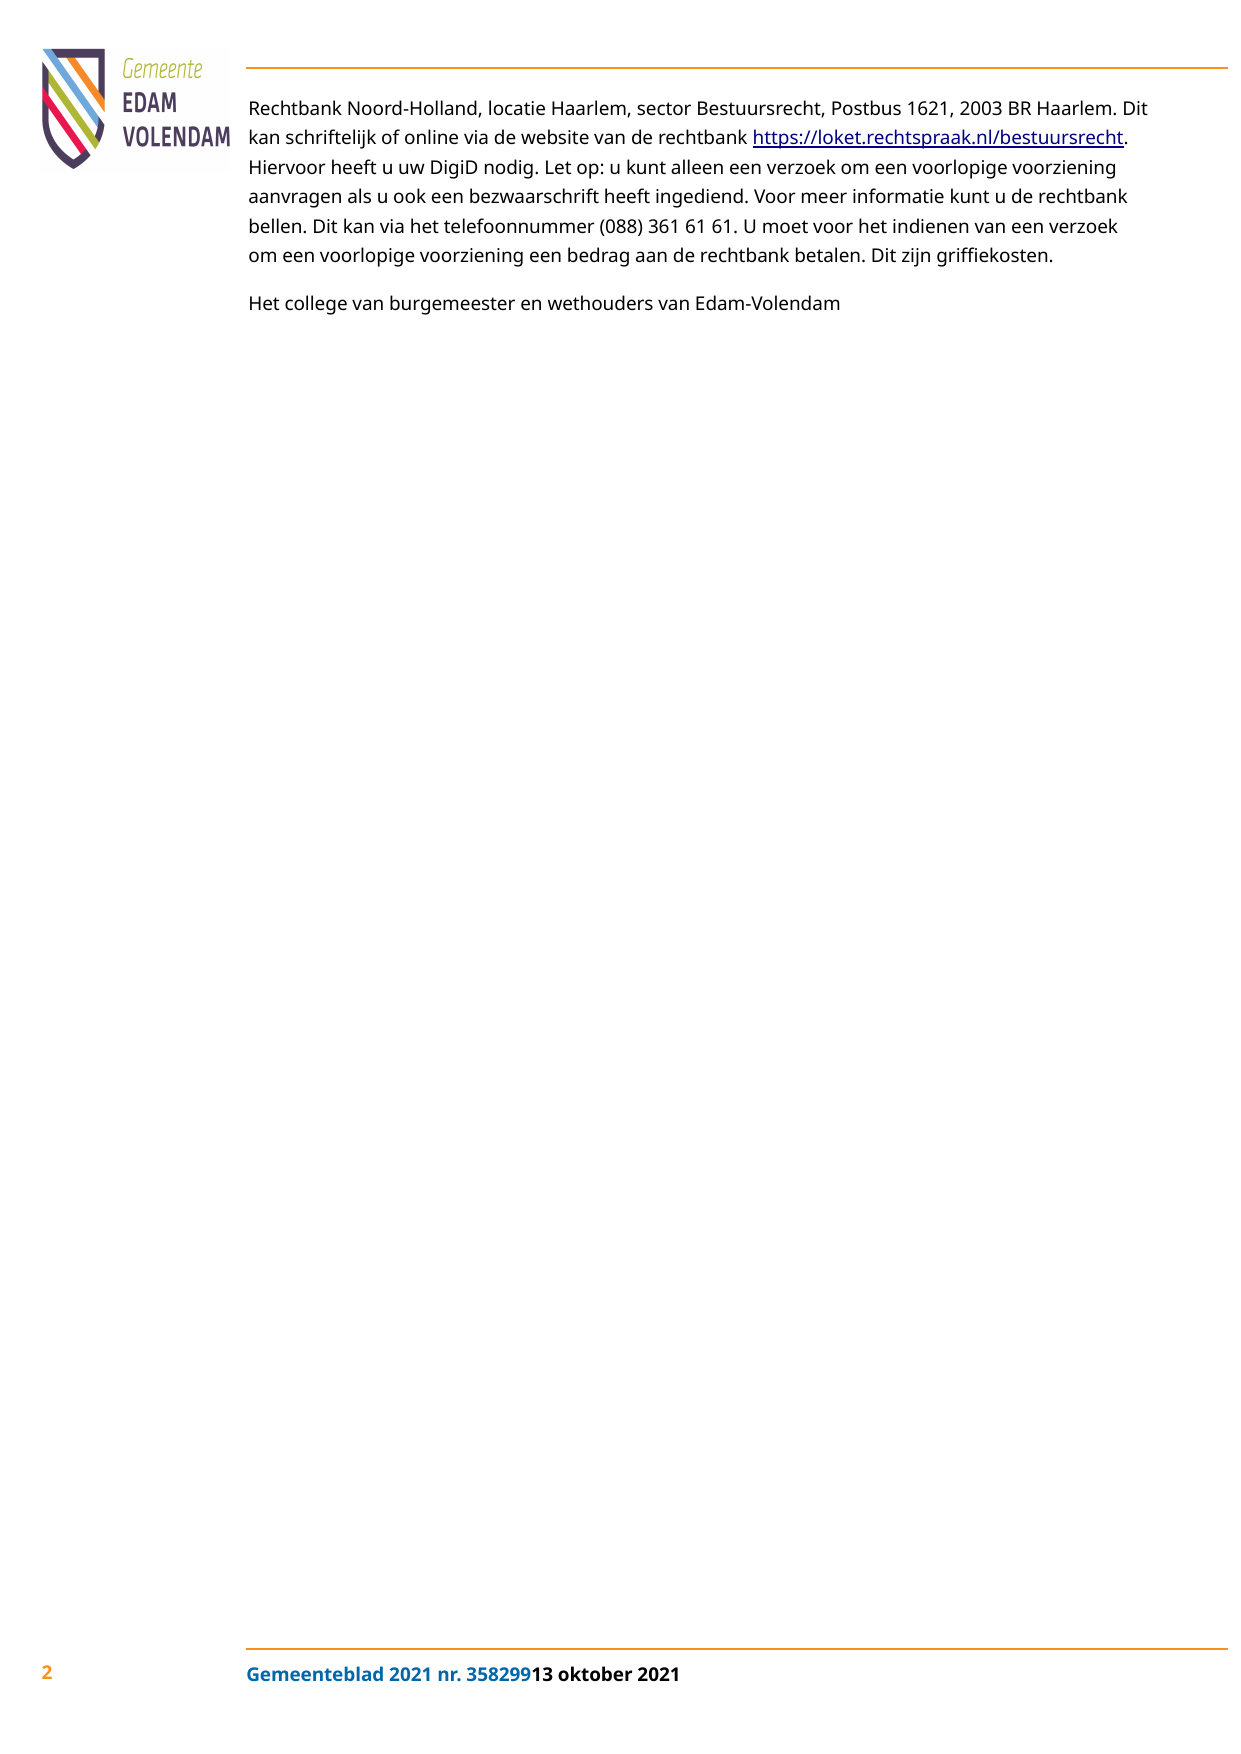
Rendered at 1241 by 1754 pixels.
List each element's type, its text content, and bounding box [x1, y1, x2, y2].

text Rechtbank Noord-Holland, locatie Haarlem, sector Bestuursrecht, Postbus 1621, 2003 BR Haarlem. Dit kan schriftelijk of online via de website van de rechtbank https://loket.rechtspraak.nl/bestuursrecht. Hiervoor heeft u uw DigiD nodig. Let op: u kunt alleen een verzoek om een voorlopige voorziening aanvragen als u ook een bezwaarschrift heeft ingediend. Voor meer informatie kunt u de rechtbank bellen. Dit kan via het telefoonnummer (088) 361 61 61. U moet voor het indienen van een verzoek om een voorlopige voorziening een bedrag aan de rechtbank betalen. Dit zijn griffiekosten. [248, 95, 1152, 268]
picture [41, 47, 231, 172]
text Het college van burgemeester en wethouders van Edam-Volendam [248, 291, 1152, 316]
